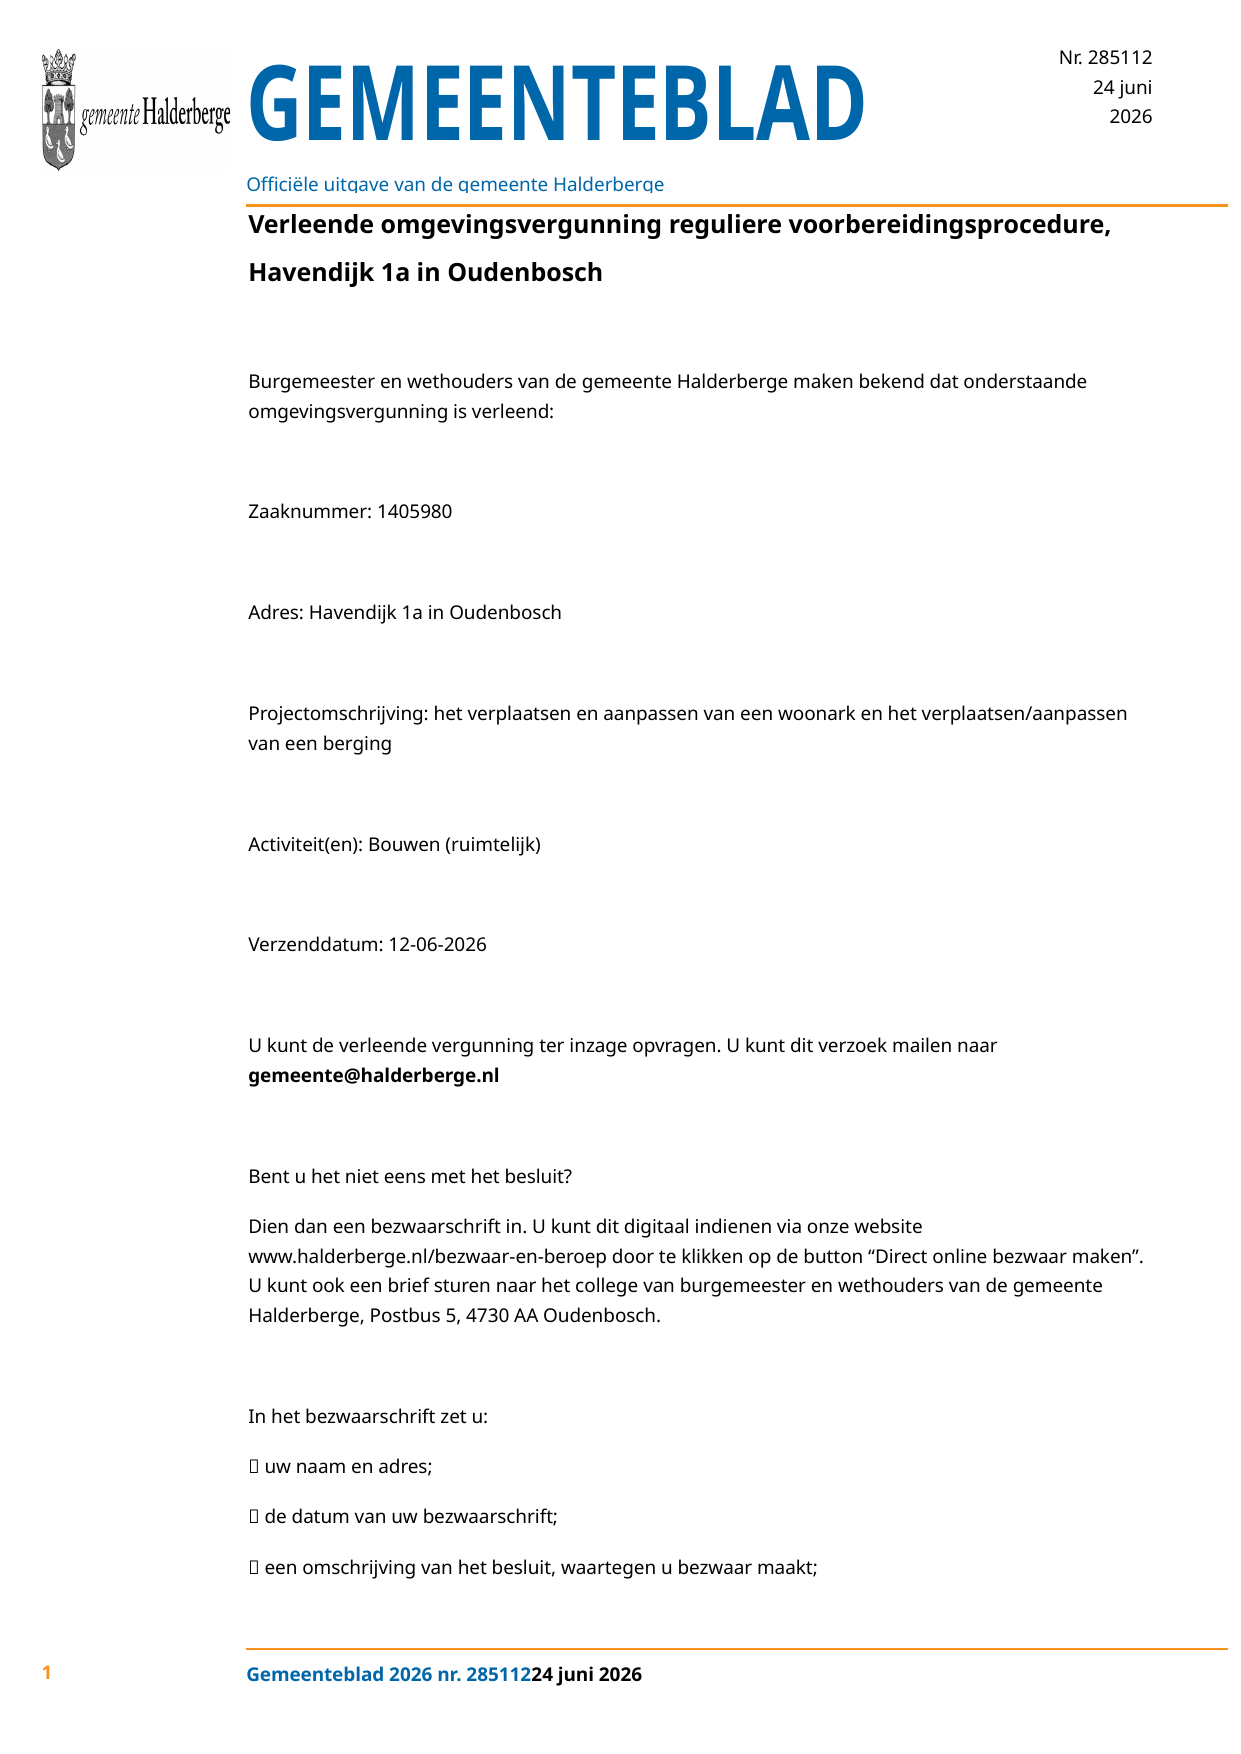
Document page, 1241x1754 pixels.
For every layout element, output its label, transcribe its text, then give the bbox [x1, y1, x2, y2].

text U kunt de verleende vergunning ter inzage opvragen. U kunt dit verzoek mailen naar gemeente@halderberge.nl [248, 1032, 1152, 1088]
text  uw naam en adres; [248, 1453, 1152, 1479]
text Dien dan een bezwaarschrift in. U kunt dit digitaal indienen via onze website www.halderberge.nl/bezwaar-en-beroep door te klikken op de button “Direct online bezwaar maken”. U kunt ook een brief sturen naar het college van burgemeester en wethouders van de gemeente Halderberge, Postbus 5, 4730 AA Oudenbosch. [248, 1213, 1152, 1328]
text In het bezwaarschrift zet u: [248, 1403, 1152, 1429]
text Burgemeester en wethouders van de gemeente Halderberge maken bekend dat onderstaande omgevingsvergunning is verleend: [248, 368, 1152, 424]
text Verzenddatum: 12-06-2026 [248, 932, 1152, 957]
text  een omschrijving van het besluit, waartegen u bezwaar maakt; [248, 1554, 1152, 1580]
text Adres: Havendijk 1a in Oudenbosch [248, 599, 1152, 625]
text Verleende omgevingsvergunning reguliere voorbereidingsprocedure, Havendijk 1a in Oudenbosch [248, 207, 1152, 288]
text Bent u het niet eens met het besluit? [248, 1163, 1152, 1189]
text  de datum van uw bezwaarschrift; [248, 1504, 1152, 1529]
picture [41, 47, 231, 172]
text Zaaknummer: 1405980 [248, 499, 1152, 524]
text Projectomschrijving: het verplaatsen en aanpassen van een woonark en het verplaatsen/aanpassen van een berging [248, 700, 1152, 756]
text Activiteit(en): Bouwen (ruimtelijk) [248, 831, 1152, 857]
